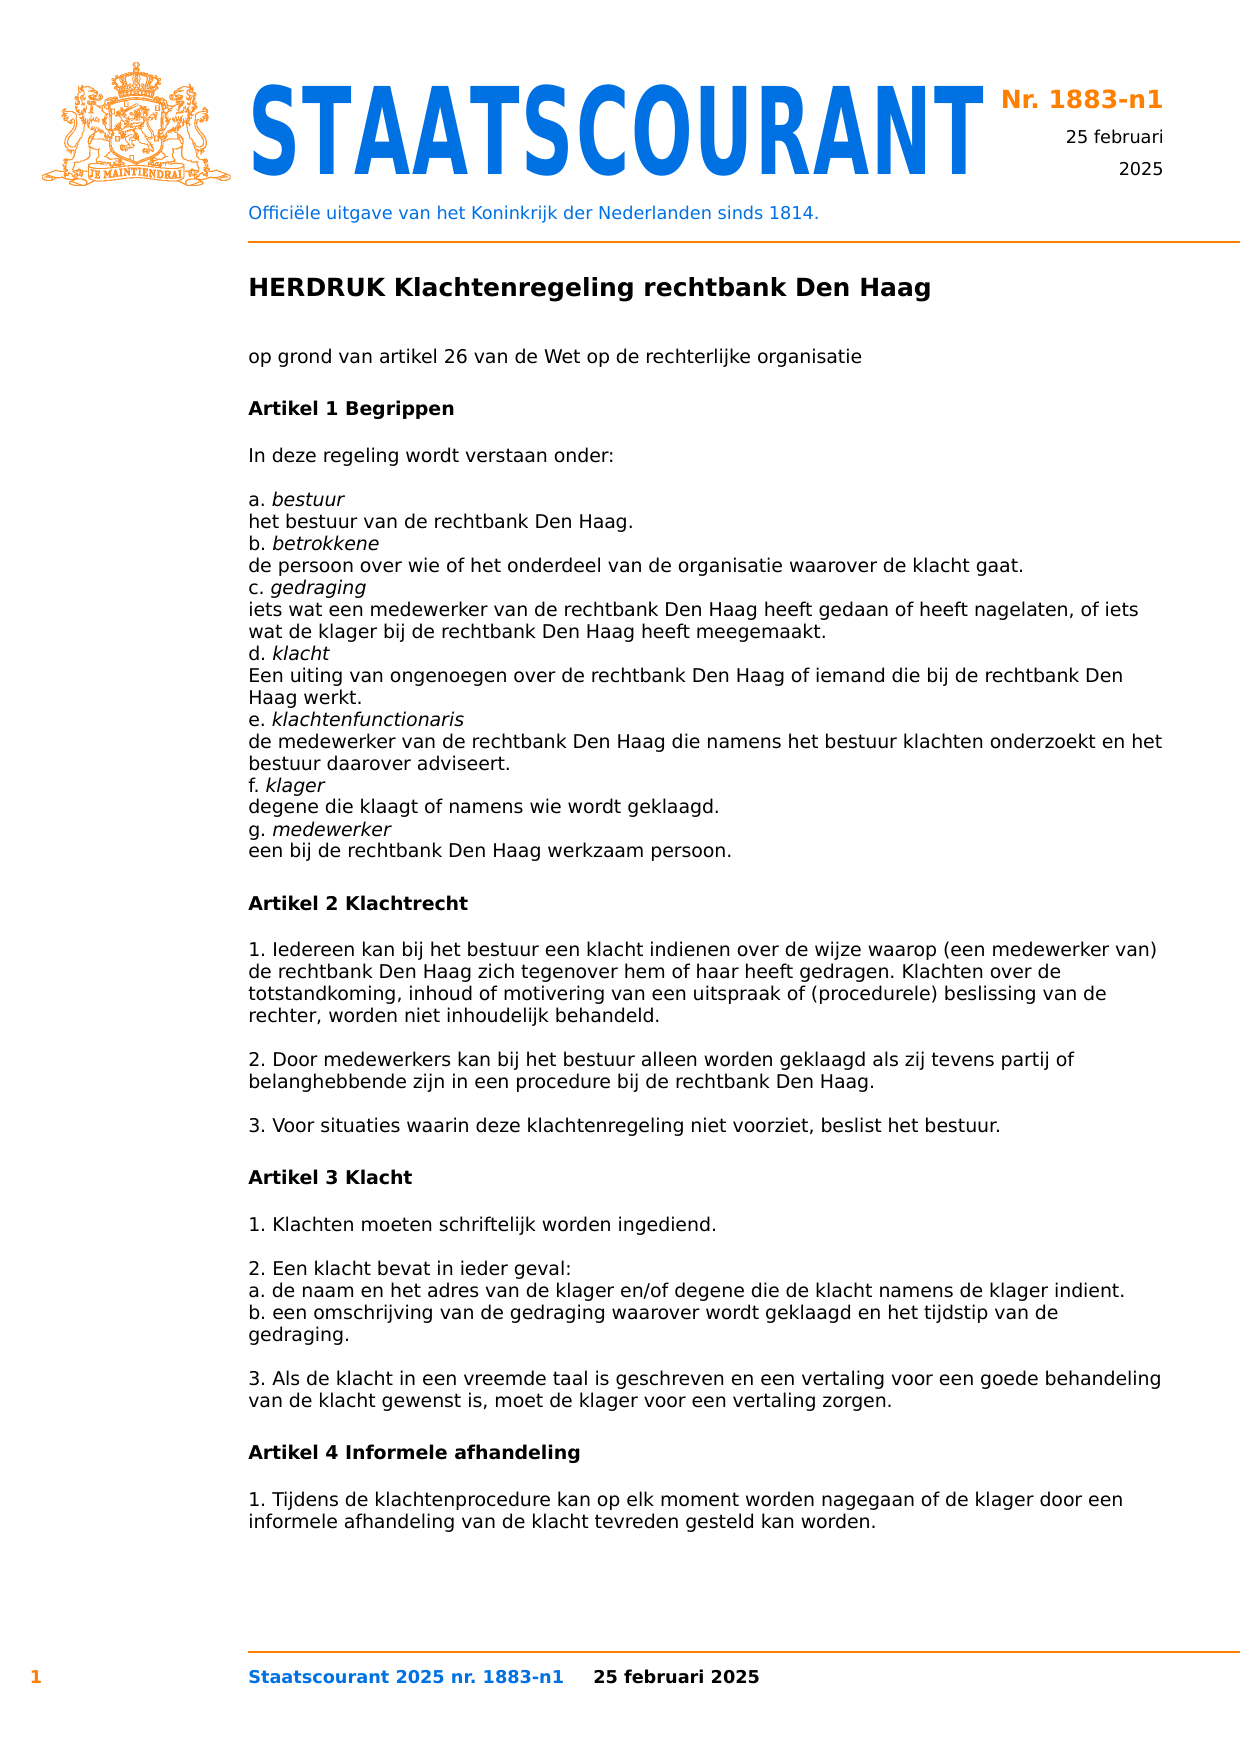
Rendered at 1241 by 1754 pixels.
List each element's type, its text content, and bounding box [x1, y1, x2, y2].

text op grond van artikel 26 van de Wet op de rechterlijke organisatie [248, 346, 1163, 368]
text iets wat een medewerker van de rechtbank Den Haag heeft gedaan of heeft nagelaten, of iets wat de klager bij de rechtbank Den Haag heeft meegemaakt. [248, 599, 1163, 643]
text 3. Voor situaties waarin deze klachtenregeling niet voorziet, beslist het bestuur. [248, 1115, 1163, 1137]
text e. klachtenfunctionaris [248, 708, 1163, 731]
table_cell 2025 [998, 153, 1240, 203]
text c. gedraging [248, 577, 1163, 599]
subtitle Artikel 1 Begrippen [248, 398, 1163, 420]
text a. bestuur [248, 489, 1163, 511]
text b. betrokkene [248, 533, 1163, 555]
text 1. Klachten moeten schriftelijk worden ingediend. [248, 1214, 1163, 1236]
text 3. Als de klacht in een vreemde taal is geschreven en een vertaling voor een goede behandeling van de klacht gewenst is, moet de klager voor een vertaling zorgen. [248, 1368, 1163, 1412]
subtitle Artikel 4 Informele afhandeling [248, 1442, 1163, 1463]
text a. de naam en het adres van de klager en/of degene die de klacht namens de klager indient. [248, 1280, 1163, 1302]
text Een uiting van ongenoegen over de rechtbank Den Haag of iemand die bij de rechtbank Den Haag werkt. [248, 664, 1163, 708]
text 1. Iedereen kan bij het bestuur een klacht indienen over de wijze waarop (een medewerker van) de rechtbank Den Haag zich tegenover hem of haar heeft gedragen. Klachten over de totstandkoming, inhoud of motivering van een uitspraak of (procedurele) beslissing van de rechter, worden niet inhoudelijk behandeld. [248, 939, 1163, 1027]
text f. klager [248, 774, 1163, 796]
table_header [25, 62, 248, 241]
table_cell Officiële uitgave van het Koninkrijk der Nederlanden sinds 1814. [248, 203, 1240, 241]
subtitle HERDRUK Klachtenregeling rechtbank Den Haag [248, 273, 1163, 302]
table_header Nr. 1883-n1 [998, 62, 1240, 121]
text In deze regeling wordt verstaan onder: [248, 445, 1163, 467]
text 2. Door medewerkers kan bij het bestuur alleen worden geklaagd als zij tevens partij of belanghebbende zijn in een procedure bij de rechtbank Den Haag. [248, 1049, 1163, 1093]
subtitle Artikel 2 Klachtrecht [248, 892, 1163, 914]
text b. een omschrijving van de gedraging waarover wordt geklaagd en het tijdstip van de gedraging. [248, 1302, 1163, 1346]
text het bestuur van de rechtbank Den Haag. [248, 511, 1163, 533]
text g. medewerker [248, 818, 1163, 840]
text 2. Een klacht bevat in ieder geval: [248, 1258, 1163, 1280]
table_header STAATSCOURANT [248, 62, 998, 203]
text de medewerker van de rechtbank Den Haag die namens het bestuur klachten onderzoekt en het bestuur daarover adviseert. [248, 731, 1163, 774]
subtitle Artikel 3 Klacht [248, 1167, 1163, 1189]
text een bij de rechtbank Den Haag werkzaam persoon. [248, 840, 1163, 862]
picture [41, 62, 231, 186]
text degene die klaagt of namens wie wordt geklaagd. [248, 796, 1163, 818]
text de persoon over wie of het onderdeel van de organisatie waarover de klacht gaat. [248, 555, 1163, 577]
text d. klacht [248, 643, 1163, 664]
table_cell 25 februari [998, 121, 1240, 153]
text 1. Tijdens de klachtenprocedure kan op elk moment worden nagegaan of de klager door een informele afhandeling van de klacht tevreden gesteld kan worden. [248, 1488, 1163, 1532]
